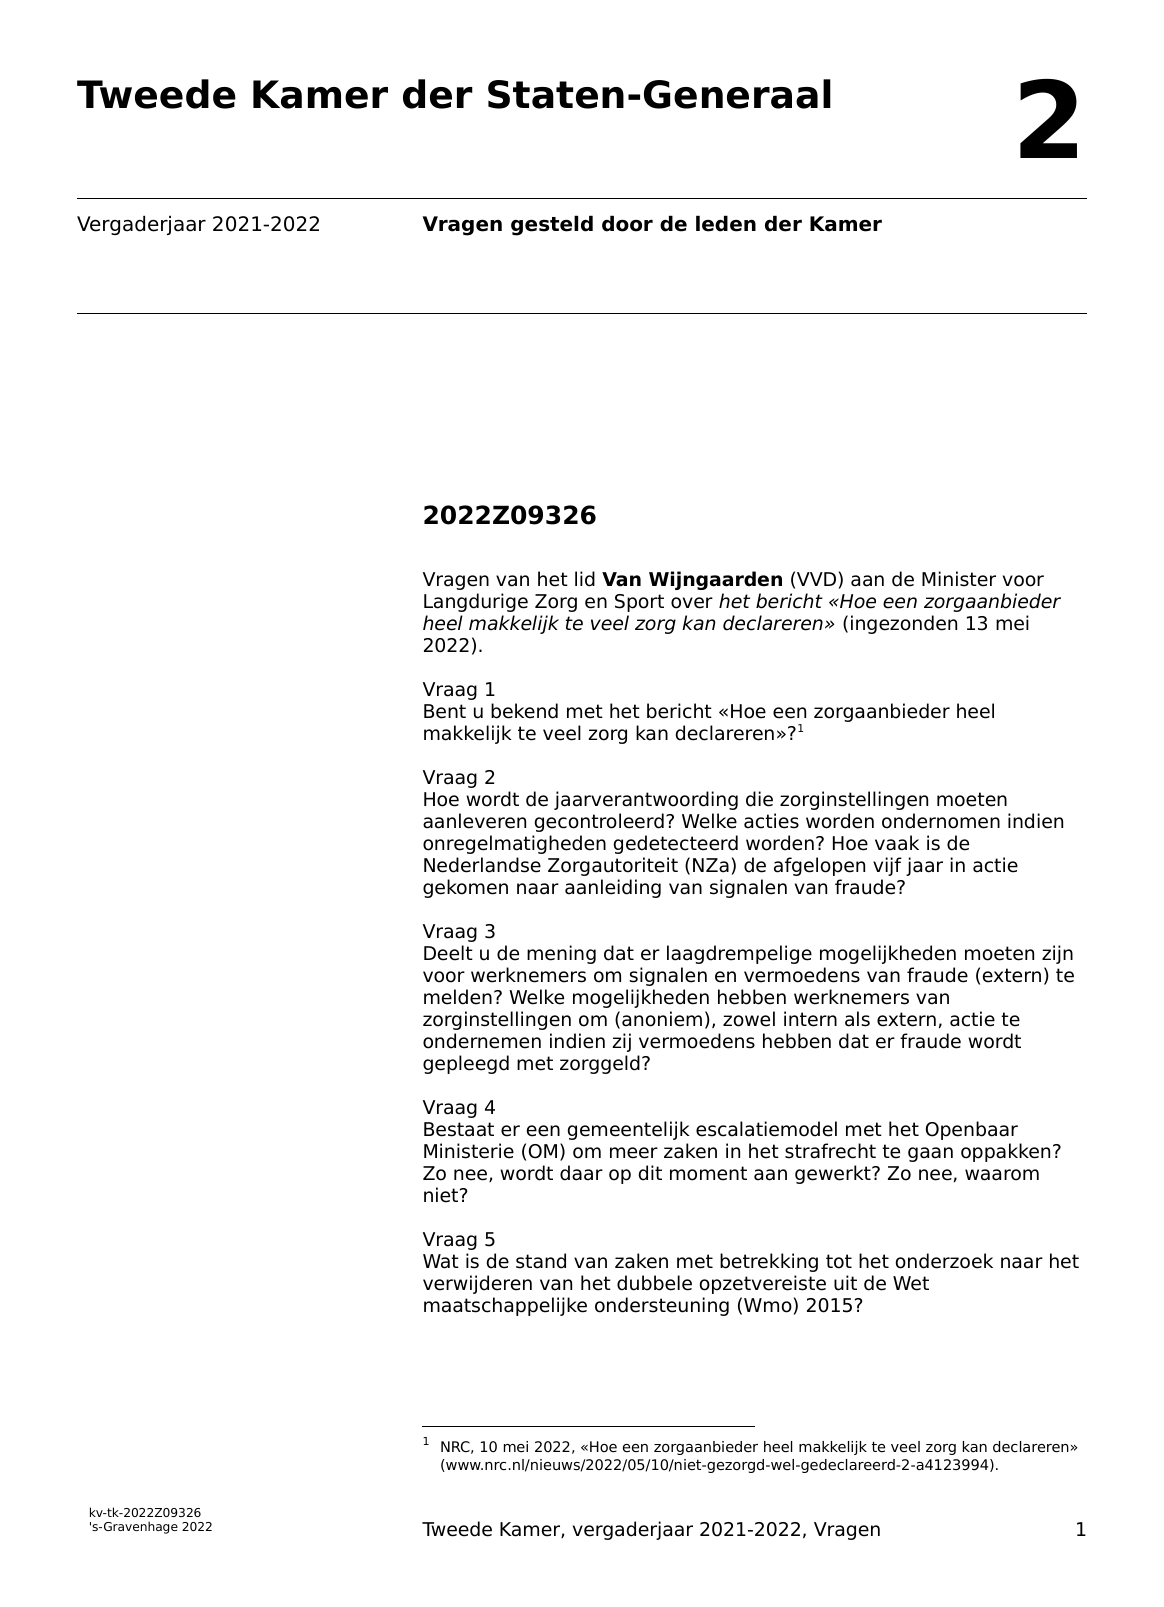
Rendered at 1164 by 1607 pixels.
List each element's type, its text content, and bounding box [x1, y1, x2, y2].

table_header Tweede Kamer der Staten-Generaal [77, 59, 886, 198]
text Vraag 2 [422, 767, 1087, 789]
text Vragen van het lid Van Wijngaarden (VVD) aan de Minister voor Langdurige Zorg en Sport over het bericht «Hoe een zorgaanbieder heel makkelijk te veel zorg kan declareren» (ingezonden 13 mei 2022). [422, 569, 1087, 657]
text Bestaat er een gemeentelijk escalatiemodel met het Openbaar Ministerie (OM) om meer zaken in het strafrecht te gaan oppakken? Zo nee, wordt daar op dit moment aan gewerkt? Zo nee, waarom niet? [422, 1119, 1087, 1207]
text 's-Gravenhage 2022 [88, 1520, 323, 1534]
text Wat is de stand van zaken met betrekking tot het onderzoek naar het verwijderen van het dubbele opzetvereiste uit de Wet maatschappelijke ondersteuning (Wmo) 2015? [422, 1251, 1087, 1317]
text Hoe wordt de jaarverantwoording die zorginstellingen moeten aanleveren gecontroleerd? Welke acties worden ondernomen indien onregelmatigheden gedetecteerd worden? Hoe vaak is de Nederlandse Zorgautoriteit (NZa) de afgelopen vijf jaar in actie gekomen naar aanleiding van signalen van fraude? [422, 789, 1087, 899]
text Bent u bekend met het bericht «Hoe een zorgaanbieder heel makkelijk te veel zorg kan declareren»? [422, 701, 1087, 745]
text NRC, 10 mei 2022, «Hoe een zorgaanbieder heel makkelijk te veel zorg kan declareren» (www.nrc.nl/nieuws/2022/05/10/niet-gezorgd-wel-gedeclareerd-2-a4123994). [422, 1435, 1087, 1474]
table_cell Vragen gesteld door de leden der Kamer [422, 199, 1087, 313]
text kv-tk-2022Z09326 [88, 1506, 323, 1520]
text 2022Z09326 [422, 501, 1087, 531]
text Vraag 4 [422, 1097, 1087, 1119]
table_cell Vergaderjaar 2021-2022 [77, 199, 422, 313]
text Vraag 5 [422, 1229, 1087, 1251]
table_header 2 [886, 59, 1087, 198]
text Deelt u de mening dat er laagdrempelige mogelijkheden moeten zijn voor werknemers om signalen en vermoedens van fraude (extern) te melden? Welke mogelijkheden hebben werknemers van zorginstellingen om (anoniem), zowel intern als extern, actie te ondernemen indien zij vermoedens hebben dat er fraude wordt gepleegd met zorggeld? [422, 943, 1087, 1075]
text Vraag 3 [422, 921, 1087, 943]
text Vraag 1 [422, 679, 1087, 701]
